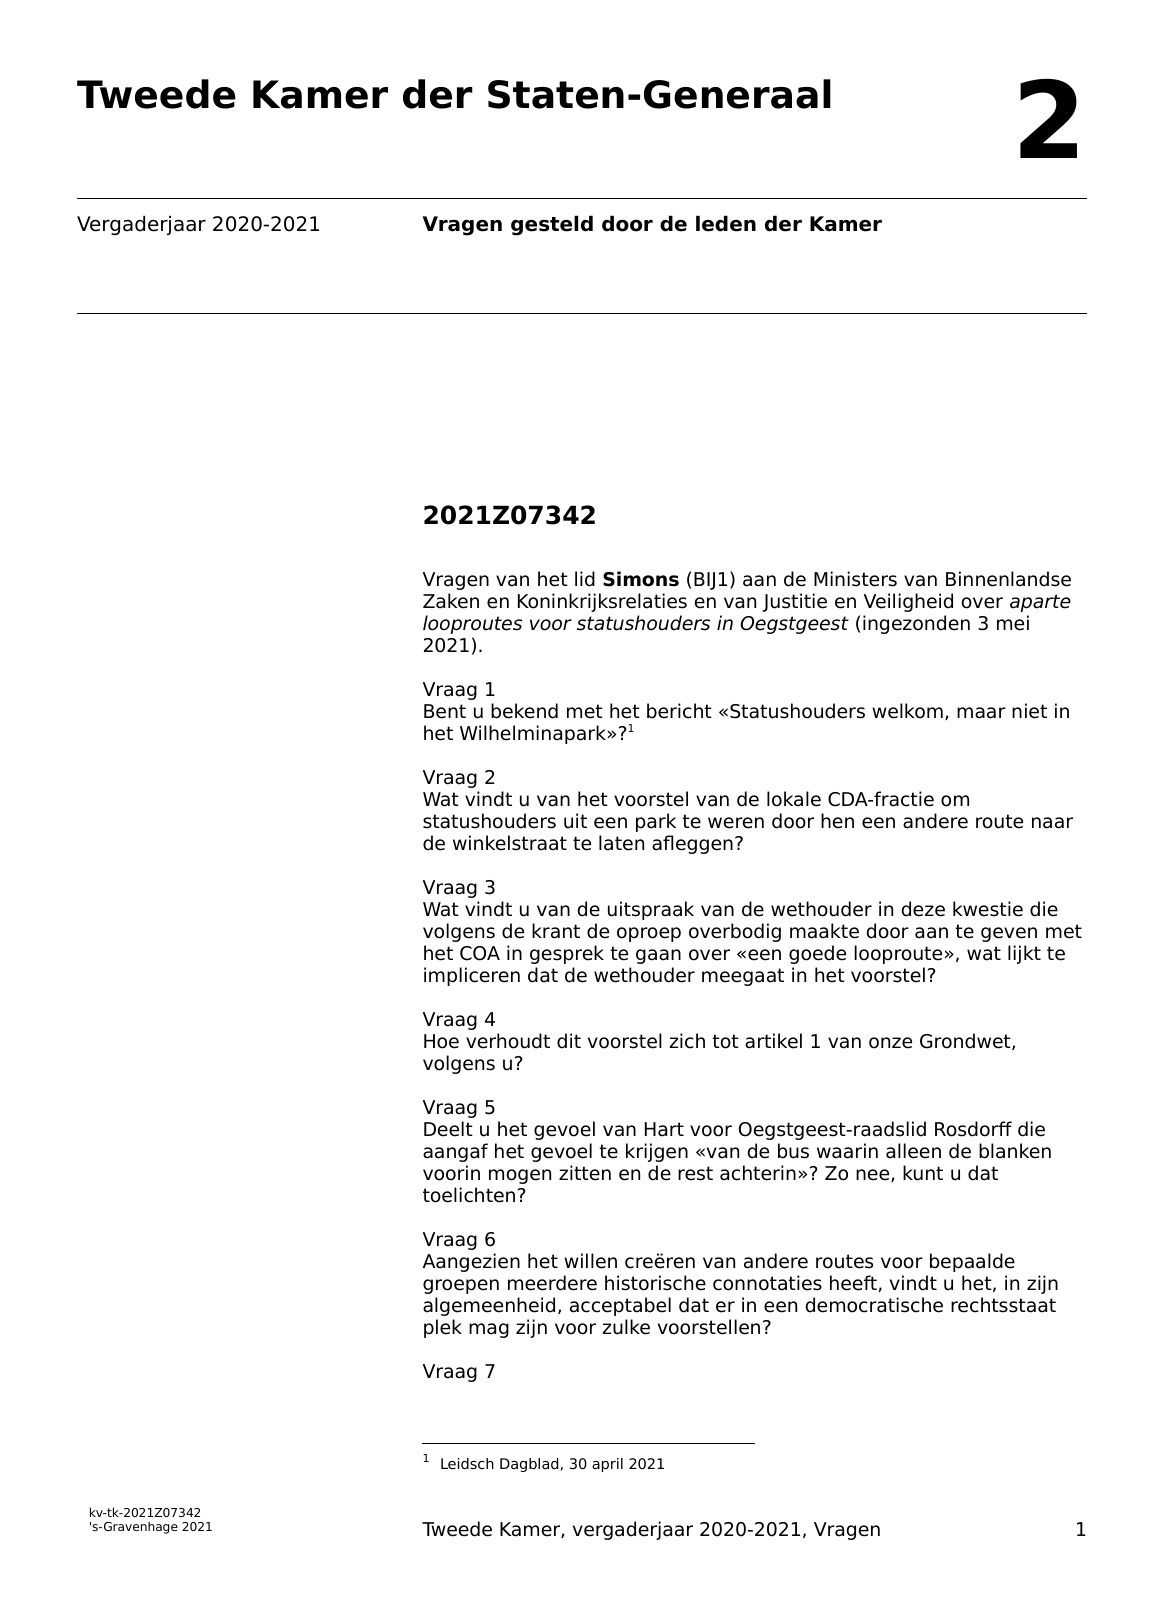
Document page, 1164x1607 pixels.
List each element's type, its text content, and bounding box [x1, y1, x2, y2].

text Vragen van het lid Simons (BIJ1) aan de Ministers van Binnenlandse Zaken en Koninkrijksrelaties en van Justitie en Veiligheid over aparte looproutes voor statushouders in Oegstgeest (ingezonden 3 mei 2021). [422, 569, 1087, 657]
text Deelt u het gevoel van Hart voor Oegstgeest-raadslid Rosdorff die aangaf het gevoel te krijgen «van de bus waarin alleen de blanken voorin mogen zitten en de rest achterin»? Zo nee, kunt u dat toelichten? [422, 1119, 1087, 1207]
text Wat vindt u van de uitspraak van de wethouder in deze kwestie die volgens de krant de oproep overbodig maakte door aan te geven met het COA in gesprek te gaan over «een goede looproute», wat lijkt te impliceren dat de wethouder meegaat in het voorstel? [422, 899, 1087, 987]
text Vraag 6 [422, 1229, 1087, 1251]
text Vraag 7 [422, 1361, 1087, 1383]
text Vraag 4 [422, 1009, 1087, 1031]
text Vraag 5 [422, 1097, 1087, 1119]
table_header Tweede Kamer der Staten-Generaal [77, 59, 886, 198]
text Leidsch Dagblad, 30 april 2021 [422, 1452, 1087, 1474]
text Vraag 3 [422, 877, 1087, 899]
table_cell Vergaderjaar 2020-2021 [77, 199, 422, 313]
table_header 2 [886, 59, 1087, 198]
table_cell Vragen gesteld door de leden der Kamer [422, 199, 1087, 313]
text Bent u bekend met het bericht «Statushouders welkom, maar niet in het Wilhelminapark»? [422, 701, 1087, 745]
text Vraag 2 [422, 767, 1087, 789]
text 's-Gravenhage 2021 [88, 1520, 323, 1534]
text kv-tk-2021Z07342 [88, 1506, 323, 1520]
text Wat vindt u van het voorstel van de lokale CDA-fractie om statushouders uit een park te weren door hen een andere route naar de winkelstraat te laten afleggen? [422, 789, 1087, 855]
text Vraag 1 [422, 679, 1087, 701]
text Aangezien het willen creëren van andere routes voor bepaalde groepen meerdere historische connotaties heeft, vindt u het, in zijn algemeenheid, acceptabel dat er in een democratische rechtsstaat plek mag zijn voor zulke voorstellen? [422, 1251, 1087, 1339]
text Hoe verhoudt dit voorstel zich tot artikel 1 van onze Grondwet, volgens u? [422, 1031, 1087, 1075]
text 2021Z07342 [422, 501, 1087, 531]
